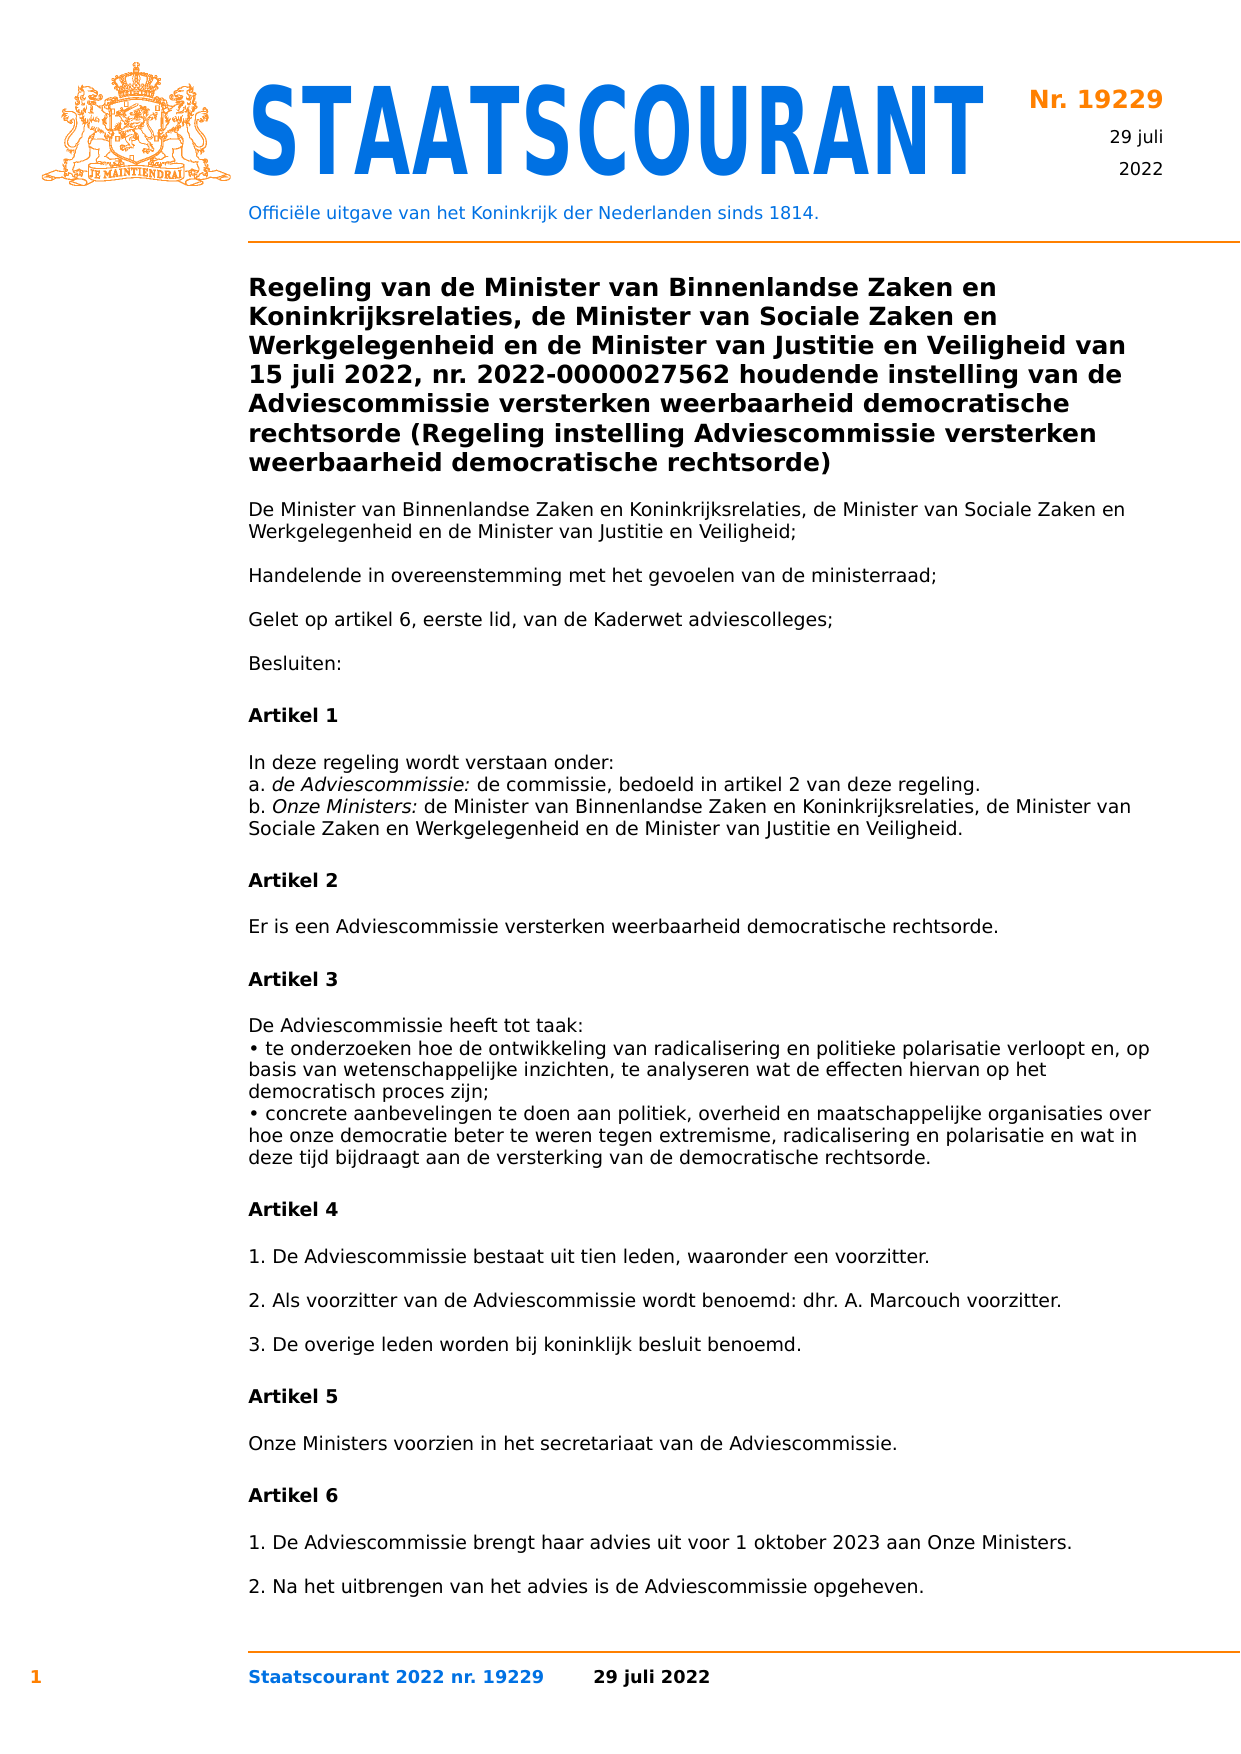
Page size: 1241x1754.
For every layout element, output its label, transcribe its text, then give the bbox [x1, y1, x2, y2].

text 3. De overige leden worden bij koninklijk besluit benoemd. [248, 1334, 1163, 1356]
picture [41, 62, 231, 186]
text Besluiten: [248, 653, 1163, 674]
text 1. De Adviescommissie brengt haar advies uit voor 1 oktober 2023 aan Onze Ministers. [248, 1532, 1163, 1554]
text Gelet op artikel 6, eerste lid, van de Kaderwet adviescolleges; [248, 609, 1163, 631]
table_header [25, 62, 248, 241]
subtitle Artikel 1 [248, 704, 1163, 727]
text Er is een Adviescommissie versterken weerbaarheid democratische rechtsorde. [248, 916, 1163, 938]
text • te onderzoeken hoe de ontwikkeling van radicalisering en politieke polarisatie verloopt en, op basis van wetenschappelijke inzichten, te analyseren wat de effecten hiervan op het democratisch proces zijn; [248, 1037, 1163, 1103]
subtitle Artikel 6 [248, 1485, 1163, 1507]
text De Adviescommissie heeft tot taak: [248, 1015, 1163, 1037]
text 1. De Adviescommissie bestaat uit tien leden, waaronder een voorzitter. [248, 1246, 1163, 1268]
subtitle Artikel 2 [248, 869, 1163, 891]
subtitle Artikel 5 [248, 1386, 1163, 1408]
table_cell 29 juli [998, 121, 1240, 153]
subtitle Regeling van de Minister van Binnenlandse Zaken en Koninkrijksrelaties, de Minister van Sociale Zaken en Werkgelegenheid en de Minister van Justitie en Veiligheid van 15 juli 2022, nr. 2022-0000027562 houdende instelling van de Adviescommissie versterken weerbaarheid democratische rechtsorde (Regeling instelling Adviescommissie versterken weerbaarheid democratische rechtsorde) [248, 273, 1163, 477]
table_cell Officiële uitgave van het Koninkrijk der Nederlanden sinds 1814. [248, 203, 1240, 241]
text b. Onze Ministers: de Minister van Binnenlandse Zaken en Koninkrijksrelaties, de Minister van Sociale Zaken en Werkgelegenheid en de Minister van Justitie en Veiligheid. [248, 796, 1163, 839]
table_cell 2022 [998, 153, 1240, 203]
text In deze regeling wordt verstaan onder: [248, 752, 1163, 773]
table_header STAATSCOURANT [248, 62, 998, 203]
subtitle Artikel 3 [248, 968, 1163, 990]
text Handelende in overeenstemming met het gevoelen van de ministerraad; [248, 565, 1163, 587]
text a. de Adviescommissie: de commissie, bedoeld in artikel 2 van deze regeling. [248, 773, 1163, 796]
text De Minister van Binnenlandse Zaken en Koninkrijksrelaties, de Minister van Sociale Zaken en Werkgelegenheid en de Minister van Justitie en Veiligheid; [248, 499, 1163, 543]
text Onze Ministers voorzien in het secretariaat van de Adviescommissie. [248, 1433, 1163, 1455]
table_header Nr. 19229 [998, 62, 1240, 121]
text 2. Als voorzitter van de Adviescommissie wordt benoemd: dhr. A. Marcouch voorzitter. [248, 1290, 1163, 1312]
text 2. Na het uitbrengen van het advies is de Adviescommissie opgeheven. [248, 1576, 1163, 1598]
subtitle Artikel 4 [248, 1199, 1163, 1221]
text • concrete aanbevelingen te doen aan politiek, overheid en maatschappelijke organisaties over hoe onze democratie beter te weren tegen extremisme, radicalisering en polarisatie en wat in deze tijd bijdraagt aan de versterking van de democratische rechtsorde. [248, 1103, 1163, 1169]
